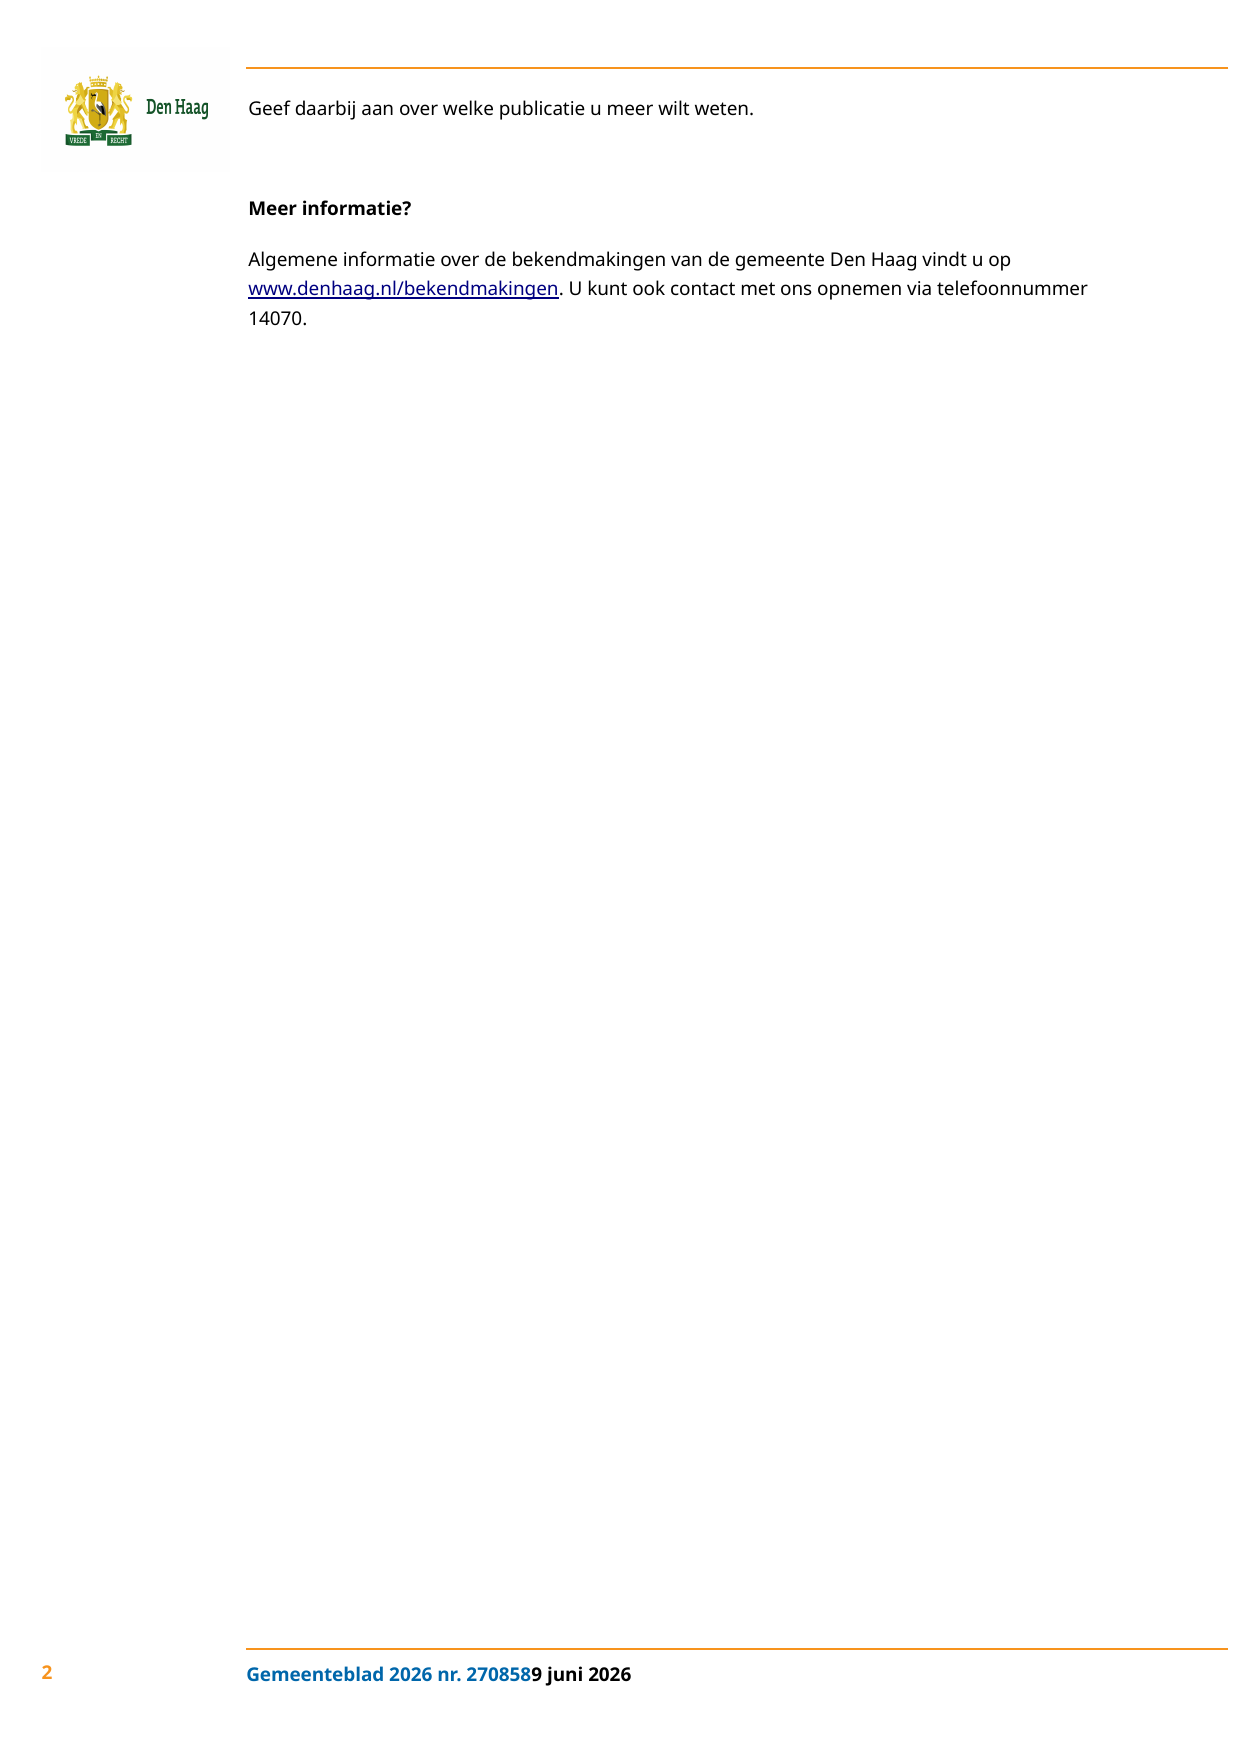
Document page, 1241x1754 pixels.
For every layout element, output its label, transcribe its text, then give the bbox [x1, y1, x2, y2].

text Meer informatie? [248, 196, 1152, 221]
text Geef daarbij aan over welke publicatie u meer wilt weten. [248, 95, 1152, 121]
picture [41, 47, 231, 172]
text Algemene informatie over de bekendmakingen van de gemeente Den Haag vindt u op www.denhaag.nl/bekendmakingen. U kunt ook contact met ons opnemen via telefoonnummer 14070. [248, 246, 1152, 331]
